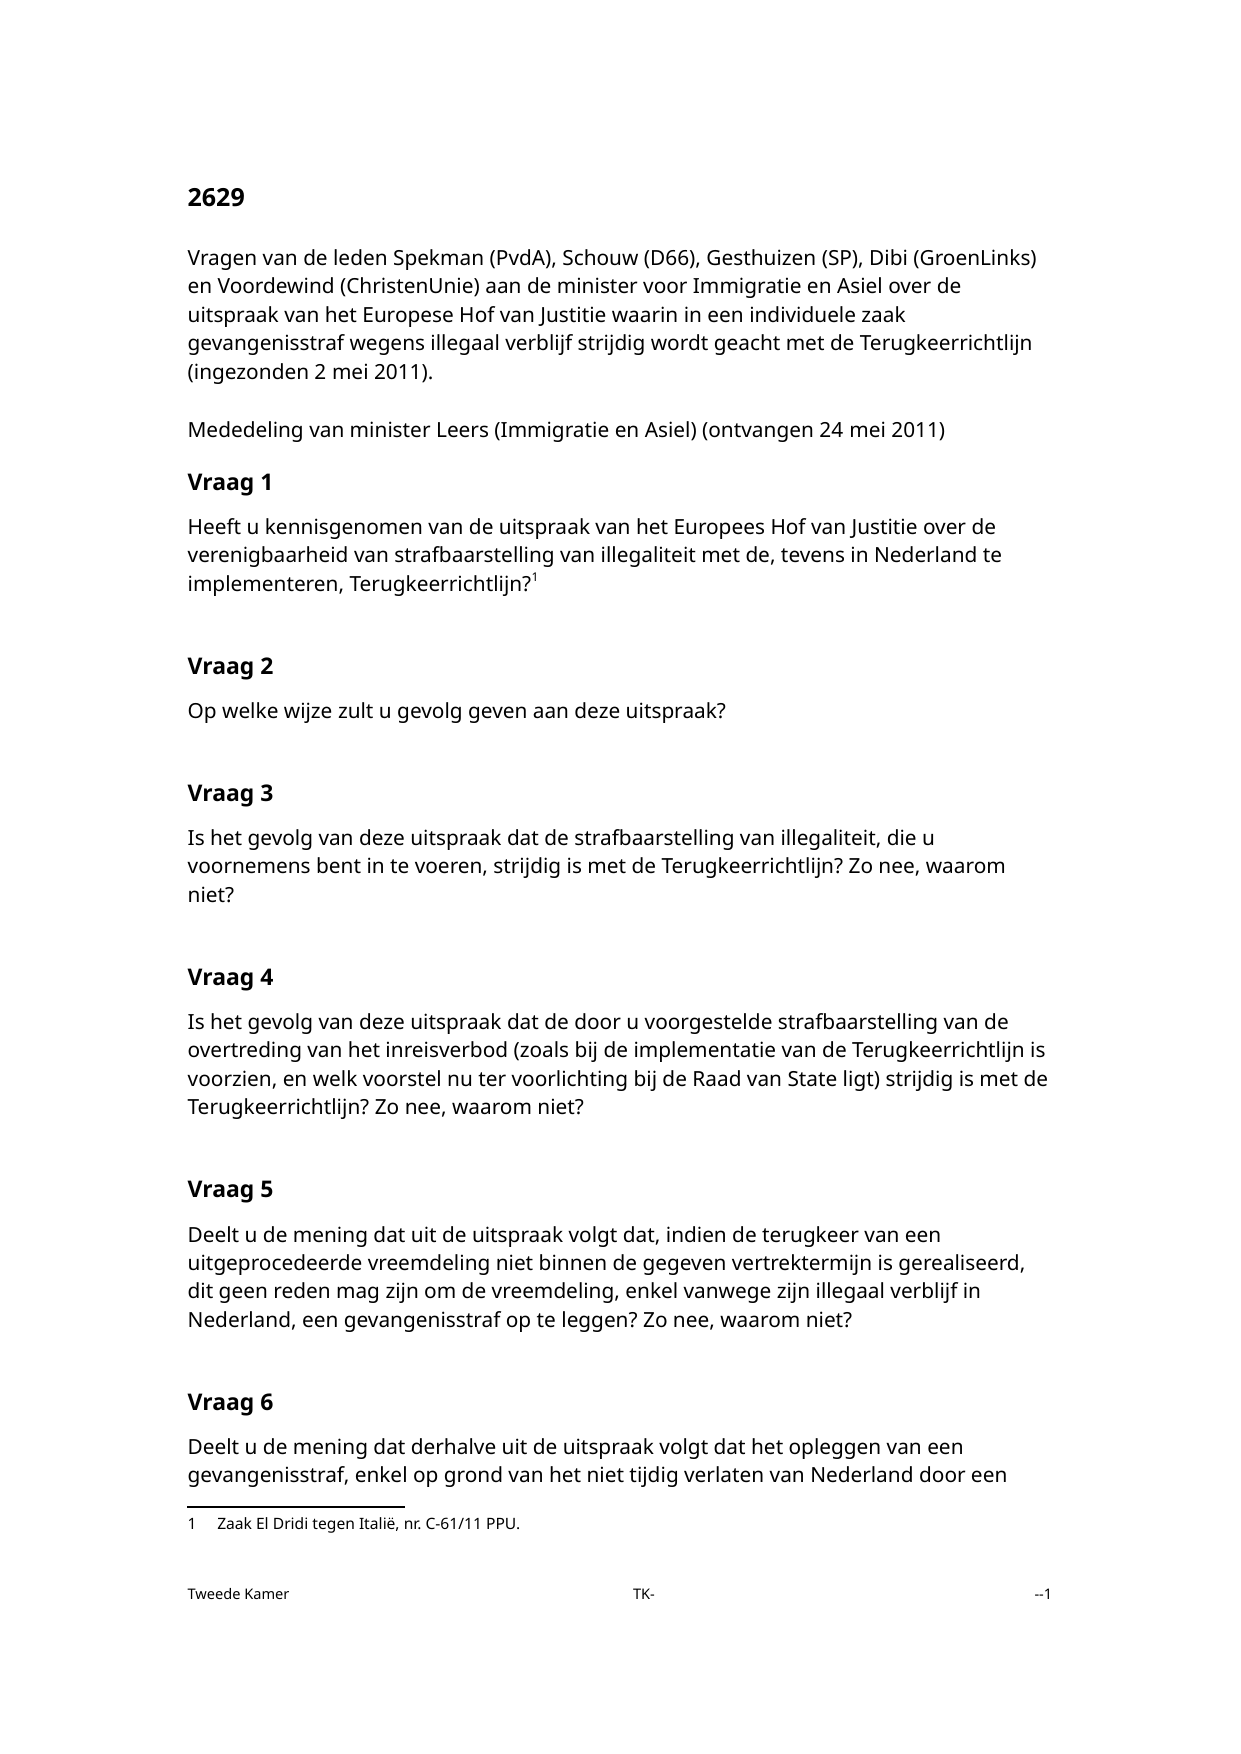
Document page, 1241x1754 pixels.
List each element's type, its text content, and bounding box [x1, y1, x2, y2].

text Is het gevolg van deze uitspraak dat de door u voorgestelde strafbaarstelling van de overtreding van het inreisverbod (zoals bij de implementatie van de Terugkeerrichtlijn is voorzien, en welk voorstel nu ter voorlichting bij de Raad van State ligt) strijdig is met de Terugkeerrichtlijn? Zo nee, waarom niet? [187, 1007, 1053, 1121]
text Op welke wijze zult u gevolg geven aan deze uitspraak? [187, 696, 1053, 724]
text Deelt u de mening dat derhalve uit de uitspraak volgt dat het opleggen van een gevangenisstraf, enkel op grond van het niet tijdig verlaten van Nederland door een [187, 1432, 1053, 1489]
text Deelt u de mening dat uit de uitspraak volgt dat, indien de terugkeer van een uitgeprocedeerde vreemdeling niet binnen de gegeven vertrektermijn is gerealiseerd, dit geen reden mag zijn om de vreemdeling, enkel vanwege zijn illegaal verblijf in Nederland, een gevangenisstraf op te leggen? Zo nee, waarom niet? [187, 1220, 1053, 1333]
text Heeft u kennisgenomen van de uitspraak van het Europees Hof van Justitie over de verenigbaarheid van strafbaarstelling van illegaliteit met de, tevens in Nederland te implementeren, Terugkeerrichtlijn? [187, 512, 1053, 597]
text Zaak El Dridi tegen Italië, nr. C-61/11 PPU. [187, 1506, 1053, 1534]
subtitle Vraag 3 [187, 777, 1053, 808]
subtitle Vraag 2 [187, 650, 1053, 681]
subtitle Vraag 5 [187, 1173, 1053, 1205]
text Is het gevolg van deze uitspraak dat de strafbaarstelling van illegaliteit, die u voornemens bent in te voeren, strijdig is met de Terugkeerrichtlijn? Zo nee, waarom niet? [187, 823, 1053, 908]
subtitle Vraag 6 [187, 1386, 1053, 1417]
text Mededeling van minister Leers (Immigratie en Asiel) (ontvangen 24 mei 2011) [187, 415, 1053, 443]
subtitle Vraag 4 [187, 961, 1053, 992]
text Vragen van de leden Spekman (PvdA), Schouw (D66), Gesthuizen (SP), Dibi (GroenLinks) en Voordewind (ChristenUnie) aan de minister voor Immigratie en Asiel over de uitspraak van het Europese Hof van Justitie waarin in een individuele zaak gevangenisstraf wegens illegaal verblijf strijdig wordt geacht met de Terugkeerrichtlijn (ingezonden 2 mei 2011). [187, 243, 1053, 385]
subtitle Vraag 1 [187, 466, 1053, 497]
text 2629 [187, 179, 1053, 213]
